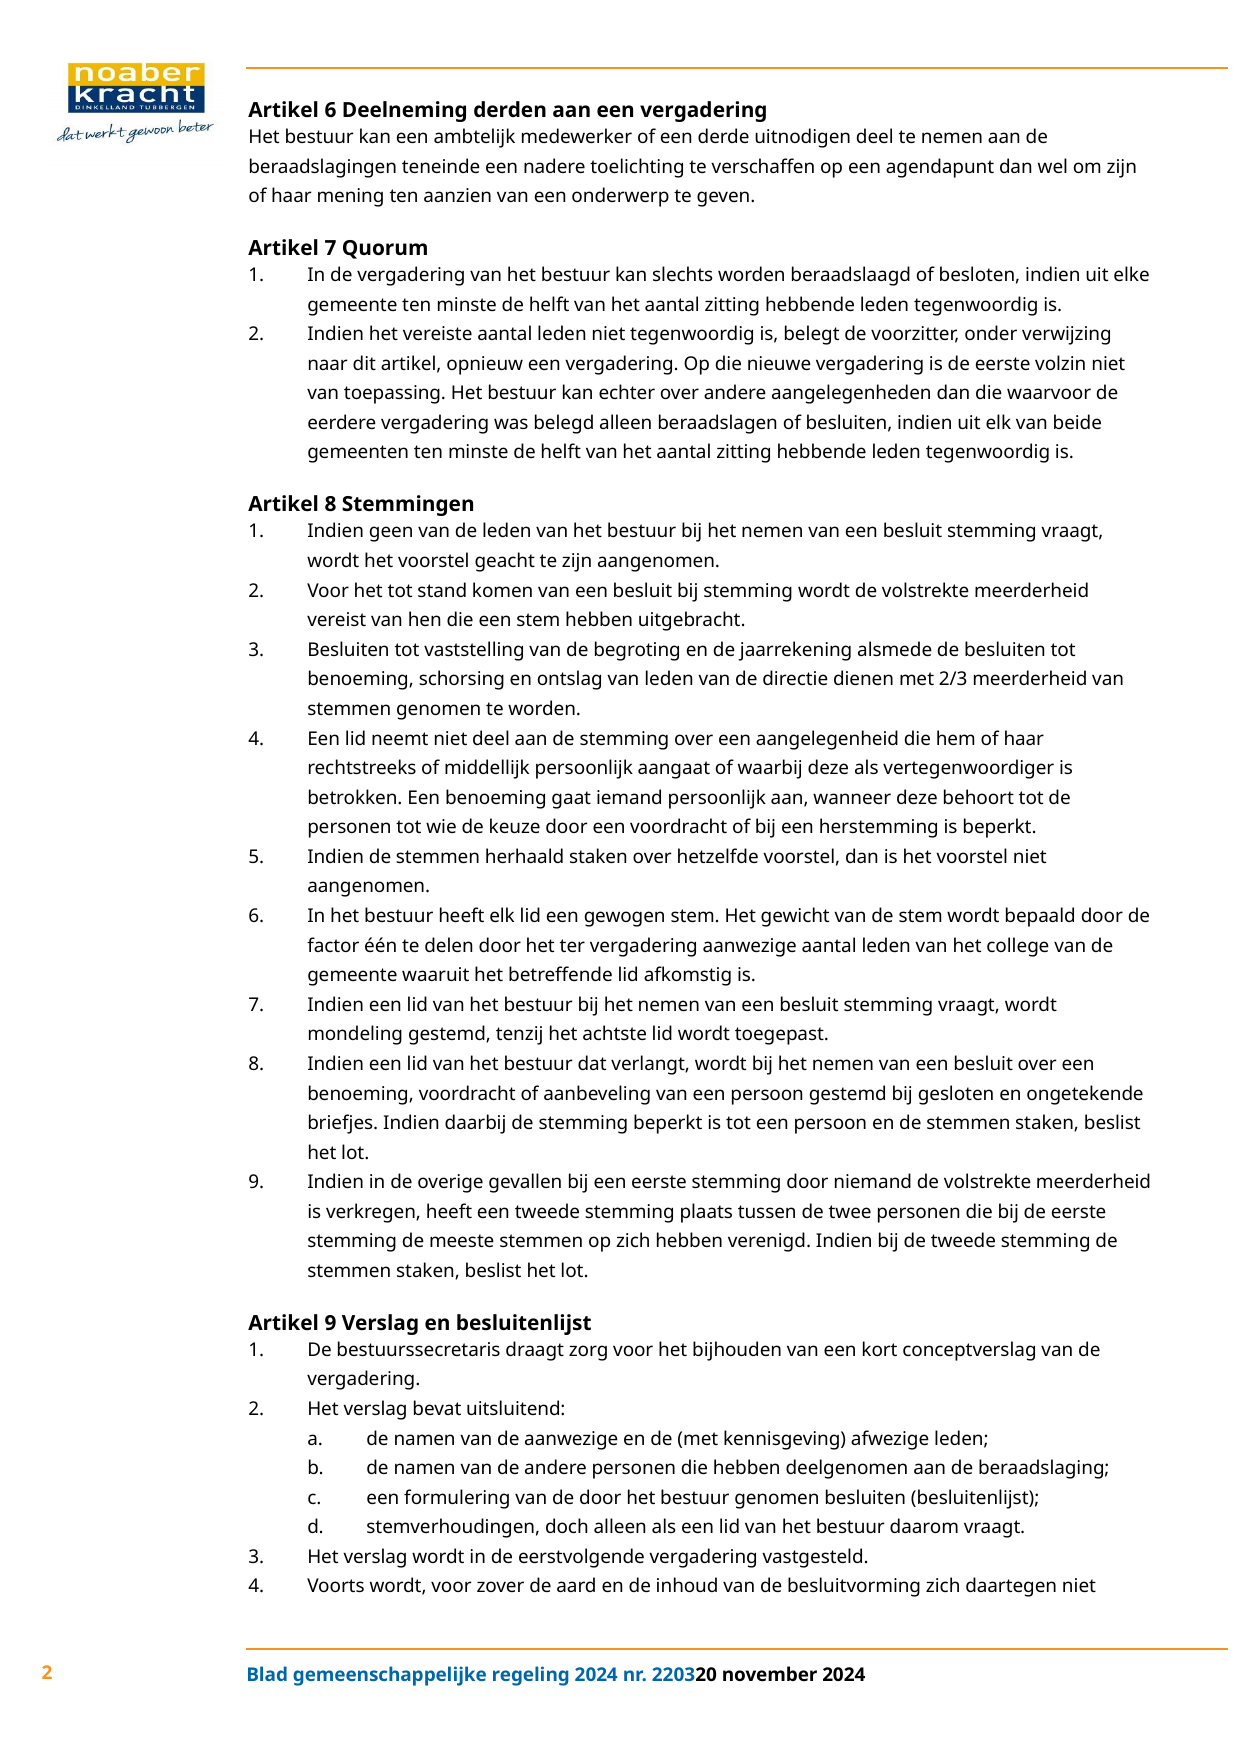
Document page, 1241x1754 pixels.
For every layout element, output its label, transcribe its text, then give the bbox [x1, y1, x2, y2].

text Het bestuur kan een ambtelijk medewerker of een derde uitnodigen deel te nemen aan de beraadslagingen teneinde een nadere toelichting te verschaffen op een agendapunt dan wel om zijn of haar mening ten aanzien van een onderwerp te geven. [248, 123, 1152, 208]
list Voor het tot stand komen van een besluit bij stemming wordt de volstrekte meerderheid vereist van hen die een stem hebben uitgebracht. [248, 577, 1152, 632]
list Indien de stemmen herhaald staken over hetzelfde voorstel, dan is het voorstel niet aangenomen. [248, 843, 1152, 898]
list Een lid neemt niet deel aan de stemming over een aangelegenheid die hem of haar rechtstreeks of middellijk persoonlijk aangaat of waarbij deze als vertegenwoordiger is betrokken. Een benoeming gaat iemand persoonlijk aan, wanneer deze behoort tot de personen tot wie de keuze door een voordracht of bij een herstemming is beperkt. [248, 725, 1152, 839]
text Artikel 8 Stemmingen [248, 489, 1152, 518]
list Indien een lid van het bestuur dat verlangt, wordt bij het nemen van een besluit over een benoeming, voordracht of aanbeveling van een persoon gestemd bij gesloten en ongetekende briefjes. Indien daarbij de stemming beperkt is tot een persoon en de stemmen staken, beslist het lot. [248, 1050, 1152, 1164]
list Het verslag wordt in de eerstvolgende vergadering vastgesteld. [248, 1543, 1152, 1569]
list In de vergadering van het bestuur kan slechts worden beraadslaagd of besloten, indien uit elke gemeente ten minste de helft van het aantal zitting hebbende leden tegenwoordig is. [248, 261, 1152, 317]
list Voorts wordt, voor zover de aard en de inhoud van de besluitvorming zich daartegen niet [248, 1573, 1152, 1598]
list Indien het vereiste aantal leden niet tegenwoordig is, belegt de voorzitter, onder verwijzing naar dit artikel, opnieuw een vergadering. Op die nieuwe vergadering is de eerste volzin niet van toepassing. Het bestuur kan echter over andere aangelegenheden dan die waarvoor de eerdere vergadering was belegd alleen beraadslagen of besluiten, indien uit elk van beide gemeenten ten minste de helft van het aantal zitting hebbende leden tegenwoordig is. [248, 320, 1152, 464]
list een formulering van de door het bestuur genomen besluiten (besluitenlijst); [307, 1484, 1152, 1510]
list De bestuurssecretaris draagt zorg voor het bijhouden van een kort conceptverslag van de vergadering. [248, 1336, 1152, 1391]
list stemverhoudingen, doch alleen als een lid van het bestuur daarom vraagt. [307, 1513, 1152, 1539]
list de namen van de aanwezige en de (met kennisgeving) afwezige leden; [307, 1425, 1152, 1451]
list Het verslag bevat uitsluitend: [248, 1395, 1152, 1421]
picture [41, 47, 231, 172]
list Besluiten tot vaststelling van de begroting en de jaarrekening alsmede de besluiten tot benoeming, schorsing en ontslag van leden van de directie dienen met 2/3 meerderheid van stemmen genomen te worden. [248, 636, 1152, 721]
list de namen van de andere personen die hebben deelgenomen aan de beraadslaging; [307, 1454, 1152, 1480]
text Artikel 7 Quorum [248, 233, 1152, 261]
list In het bestuur heeft elk lid een gewogen stem. Het gewicht van de stem wordt bepaald door de factor één te delen door het ter vergadering aanwezige aantal leden van het college van de gemeente waaruit het betreffende lid afkomstig is. [248, 902, 1152, 987]
text Artikel 9 Verslag en besluitenlijst [248, 1308, 1152, 1336]
list Indien geen van de leden van het bestuur bij het nemen van een besluit stemming vraagt, wordt het voorstel geacht te zijn aangenomen. [248, 518, 1152, 573]
list Indien in de overige gevallen bij een eerste stemming door niemand de volstrekte meerderheid is verkregen, heeft een tweede stemming plaats tussen de twee personen die bij de eerste stemming de meeste stemmen op zich hebben verenigd. Indien bij de tweede stemming de stemmen staken, beslist het lot. [248, 1168, 1152, 1283]
text Artikel 6 Deelneming derden aan een vergadering [248, 95, 1152, 123]
list Indien een lid van het bestuur bij het nemen van een besluit stemming vraagt, wordt mondeling gestemd, tenzij het achtste lid wordt toegepast. [248, 991, 1152, 1046]
